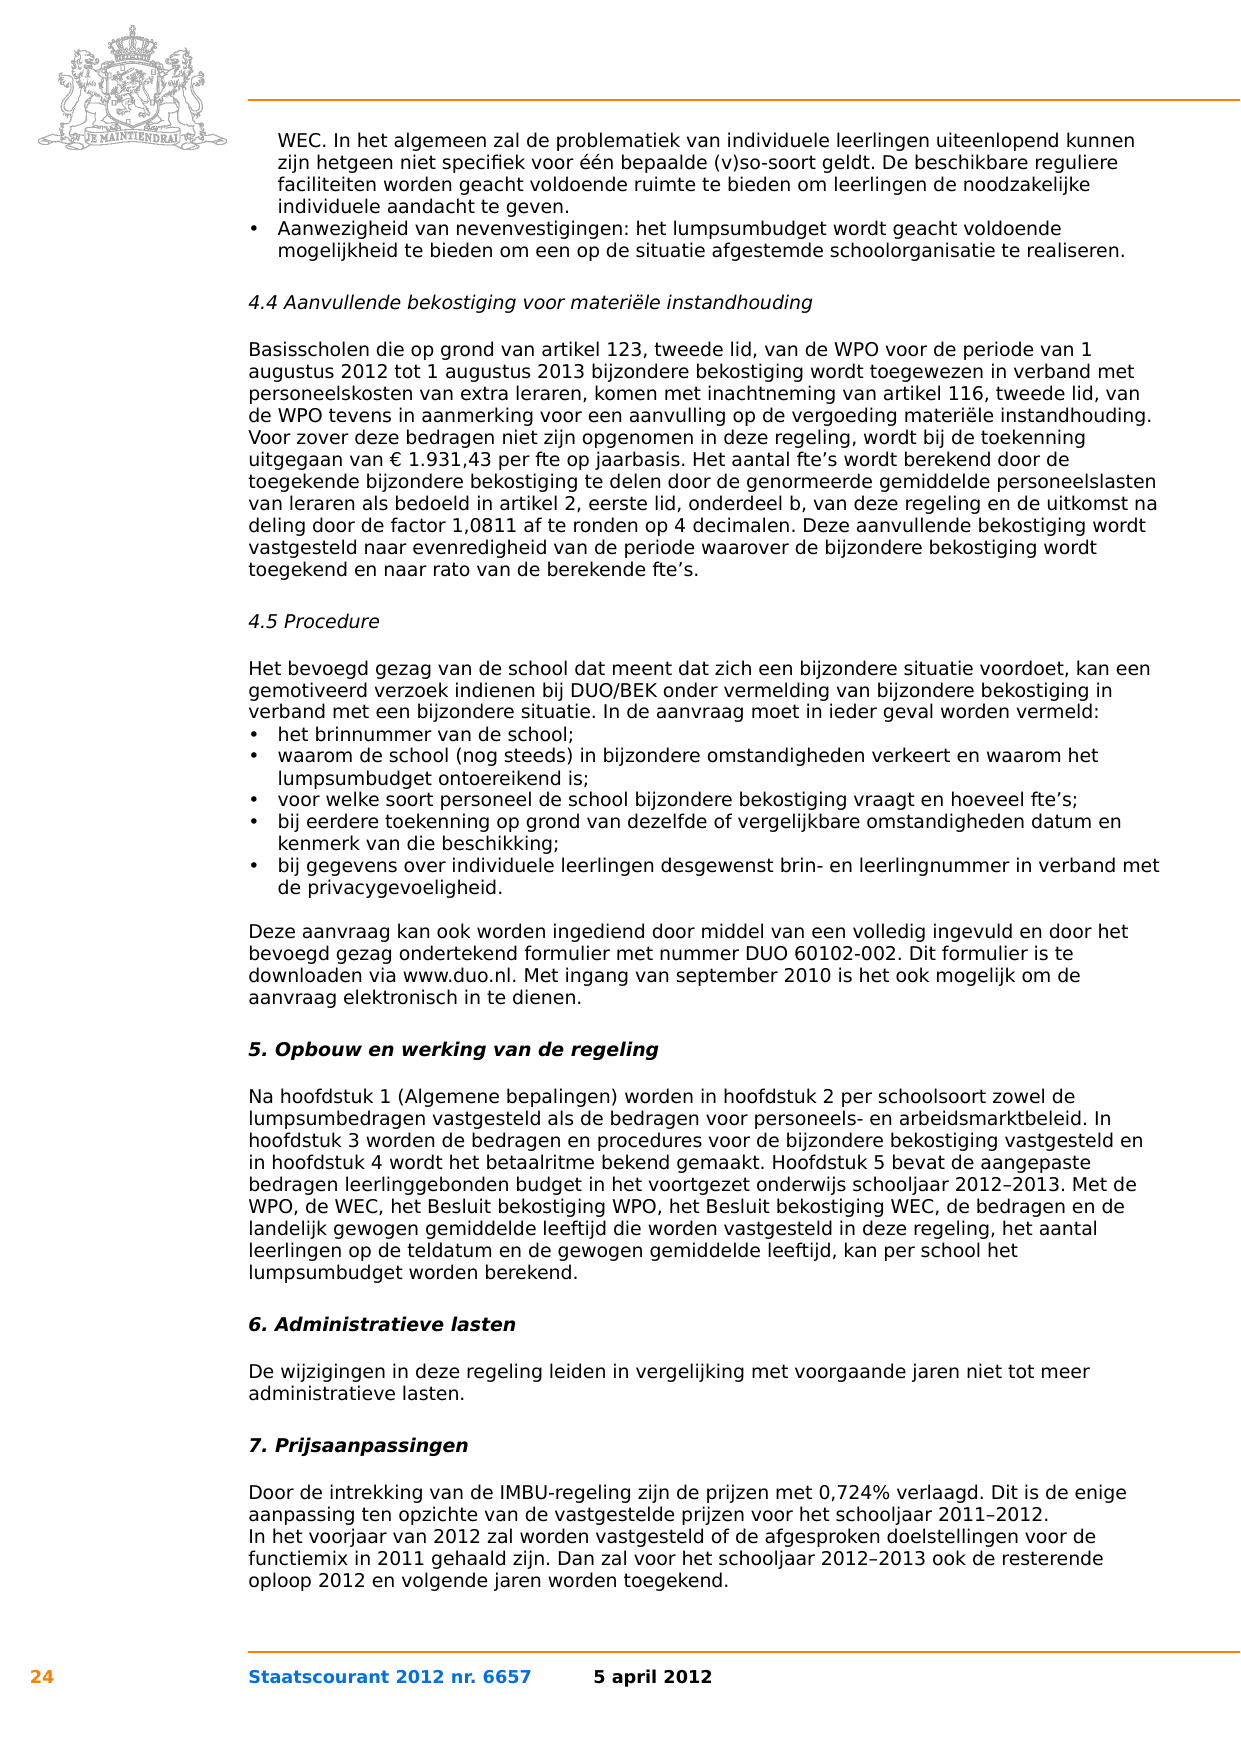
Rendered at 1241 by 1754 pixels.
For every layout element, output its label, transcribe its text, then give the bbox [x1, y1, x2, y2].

text WEC. In het algemeen zal de problematiek van individuele leerlingen uiteenlopend kunnen zijn hetgeen niet specifiek voor één bepaalde (v)so-soort geldt. De beschikbare reguliere faciliteiten worden geacht voldoende ruimte te bieden om leerlingen de noodzakelijke individuele aandacht te geven. [248, 130, 1163, 218]
text • voor welke soort personeel de school bijzondere bekostiging vraagt en hoeveel fte’s; [248, 789, 1163, 811]
text • bij eerdere toekenning op grond van dezelfde of vergelijkbare omstandigheden datum en kenmerk van die beschikking; [248, 811, 1163, 855]
subtitle 7. Prijsaanpassingen [248, 1435, 1163, 1457]
text Na hoofdstuk 1 (Algemene bepalingen) worden in hoofdstuk 2 per schoolsoort zowel de lumpsumbedragen vastgesteld als de bedragen voor personeels- en arbeidsmarktbeleid. In hoofdstuk 3 worden de bedragen en procedures voor de bijzondere bekostiging vastgesteld en in hoofdstuk 4 wordt het betaalritme bekend gemaakt. Hoofdstuk 5 bevat de aangepaste bedragen leerlinggebonden budget in het voortgezet onderwijs schooljaar 2012–2013. Met de WPO, de WEC, het Besluit bekostiging WPO, het Besluit bekostiging WEC, de bedragen en de landelijk gewogen gemiddelde leeftijd die worden vastgesteld in deze regeling, het aantal leerlingen op de teldatum en de gewogen gemiddelde leeftijd, kan per school het lumpsumbudget worden berekend. [248, 1086, 1163, 1284]
subtitle 6. Administratieve lasten [248, 1314, 1163, 1336]
subtitle 5. Opbouw en werking van de regeling [248, 1039, 1163, 1061]
subtitle 4.4 Aanvullende bekostiging voor materiële instandhouding [248, 292, 1163, 314]
text Basisscholen die op grond van artikel 123, tweede lid, van de WPO voor de periode van 1 augustus 2012 tot 1 augustus 2013 bijzondere bekostiging wordt toegewezen in verband met personeelskosten van extra leraren, komen met inachtneming van artikel 116, tweede lid, van de WPO tevens in aanmerking voor een aanvulling op de vergoeding materiële instandhouding. Voor zover deze bedragen niet zijn opgenomen in deze regeling, wordt bij de toekenning uitgegaan van € 1.931,43 per fte op jaarbasis. Het aantal fte’s wordt berekend door de toegekende bijzondere bekostiging te delen door de genormeerde gemiddelde personeelslasten van leraren als bedoeld in artikel 2, eerste lid, onderdeel b, van deze regeling en de uitkomst na deling door de factor 1,0811 af te ronden op 4 decimalen. Deze aanvullende bekostiging wordt vastgesteld naar evenredigheid van de periode waarover de bijzondere bekostiging wordt toegekend en naar rato van de berekende fte’s. [248, 339, 1163, 581]
subtitle 4.5 Procedure [248, 611, 1163, 632]
text Het bevoegd gezag van de school dat meent dat zich een bijzondere situatie voordoet, kan een gemotiveerd verzoek indienen bij DUO/BEK onder vermelding van bijzondere bekostiging in verband met een bijzondere situatie. In de aanvraag moet in ieder geval worden vermeld: [248, 657, 1163, 723]
text De wijzigingen in deze regeling leiden in vergelijking met voorgaande jaren niet tot meer administratieve lasten. [248, 1361, 1163, 1405]
text • het brinnummer van de school; [248, 723, 1163, 745]
text Door de intrekking van de IMBU-regeling zijn de prijzen met 0,724% verlaagd. Dit is de enige aanpassing ten opzichte van de vastgestelde prijzen voor het schooljaar 2011–2012. [248, 1482, 1163, 1526]
text • Aanwezigheid van nevenvestigingen: het lumpsumbudget wordt geacht voldoende mogelijkheid te bieden om een op de situatie afgestemde schoolorganisatie te realiseren. [248, 218, 1163, 262]
text Deze aanvraag kan ook worden ingediend door middel van een volledig ingevuld en door het bevoegd gezag ondertekend formulier met nummer DUO 60102-002. Dit formulier is te downloaden via www.duo.nl. Met ingang van september 2010 is het ook mogelijk om de aanvraag elektronisch in te dienen. [248, 921, 1163, 1009]
text In het voorjaar van 2012 zal worden vastgesteld of de afgesproken doelstellingen voor de functiemix in 2011 gehaald zijn. Dan zal voor het schooljaar 2012–2013 ook de resterende oploop 2012 en volgende jaren worden toegekend. [248, 1526, 1163, 1592]
text • bij gegevens over individuele leerlingen desgewenst brin- en leerlingnummer in verband met de privacygevoeligheid. [248, 855, 1163, 899]
picture [38, 25, 227, 150]
text • waarom de school (nog steeds) in bijzondere omstandigheden verkeert en waarom het lumpsumbudget ontoereikend is; [248, 745, 1163, 789]
